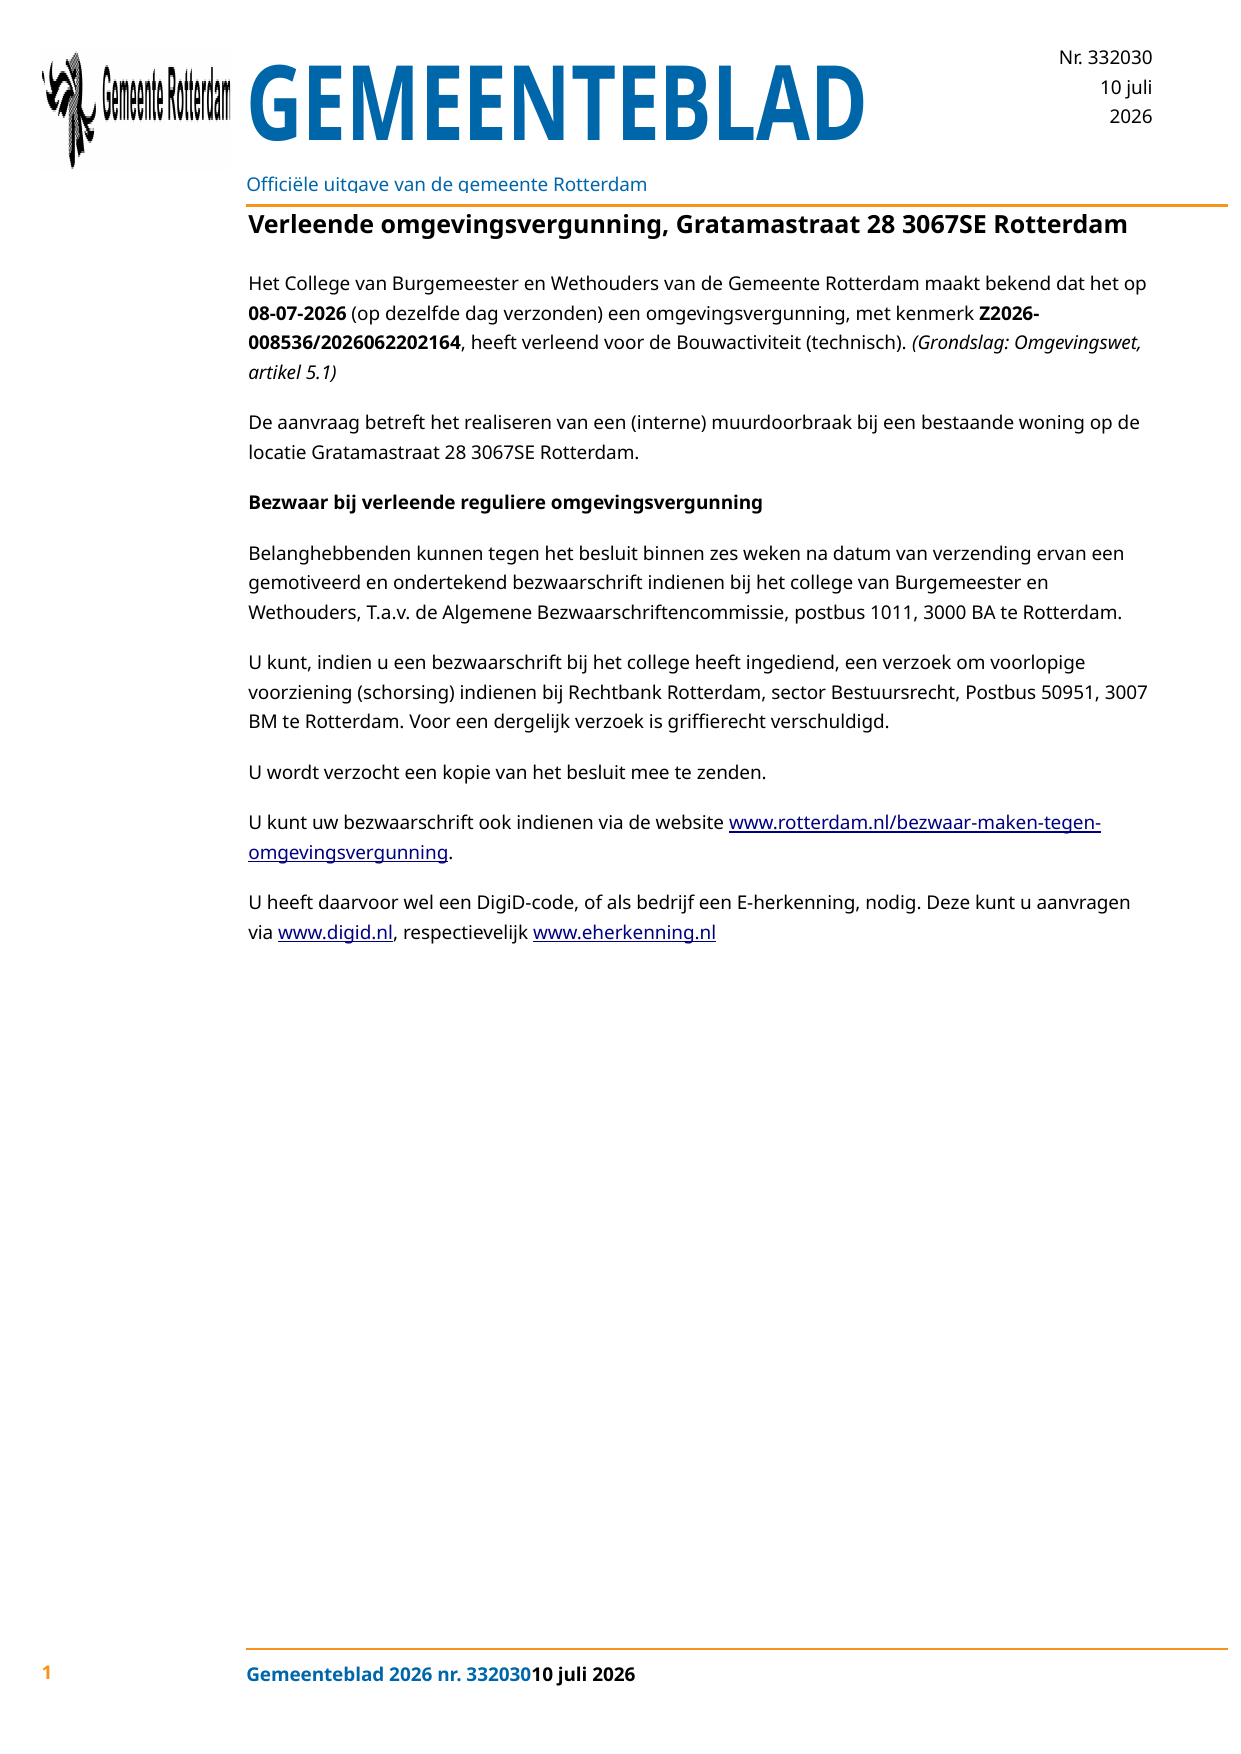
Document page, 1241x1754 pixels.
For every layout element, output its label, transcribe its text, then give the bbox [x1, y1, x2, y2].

text U heeft daarvoor wel een DigiD-code, of als bedrijf een E-herkenning, nodig. Deze kunt u aanvragen via www.digid.nl, respectievelijk www.eherkenning.nl [248, 889, 1152, 945]
picture [41, 47, 231, 172]
text Bezwaar bij verleende reguliere omgevingsvergunning [248, 489, 1152, 515]
text Belanghebbenden kunnen tegen het besluit binnen zes weken na datum van verzending ervan een gemotiveerd en ondertekend bezwaarschrift indienen bij het college van Burgemeester en Wethouders, T.a.v. de Algemene Bezwaarschriftencommissie, postbus 1011, 3000 BA te Rotterdam. [248, 540, 1152, 625]
text Het College van Burgemeester en Wethouders van de Gemeente Rotterdam maakt bekend dat het op 08-07-2026 (op dezelfde dag verzonden) een omgevingsvergunning, met kenmerk Z2026-008536/2026062202164, heeft verleend voor de Bouwactiviteit (technisch). (Grondslag: Omgevingswet, artikel 5.1) [248, 270, 1152, 385]
text De aanvraag betreft het realiseren van een (interne) muurdoorbraak bij een bestaande woning op de locatie Gratamastraat 28 3067SE Rotterdam. [248, 409, 1152, 465]
text U kunt, indien u een bezwaarschrift bij het college heeft ingediend, een verzoek om voorlopige voorziening (schorsing) indienen bij Rechtbank Rotterdam, sector Bestuursrecht, Postbus 50951, 3007 BM te Rotterdam. Voor een dergelijk verzoek is griffierecht verschuldigd. [248, 649, 1152, 734]
text U kunt uw bezwaarschrift ook indienen via de website www.rotterdam.nl/bezwaar-maken-tegen-omgevingsvergunning. [248, 809, 1152, 865]
text Verleende omgevingsvergunning, Gratamastraat 28 3067SE Rotterdam [248, 207, 1152, 241]
text U wordt verzocht een kopie van het besluit mee te zenden. [248, 759, 1152, 785]
